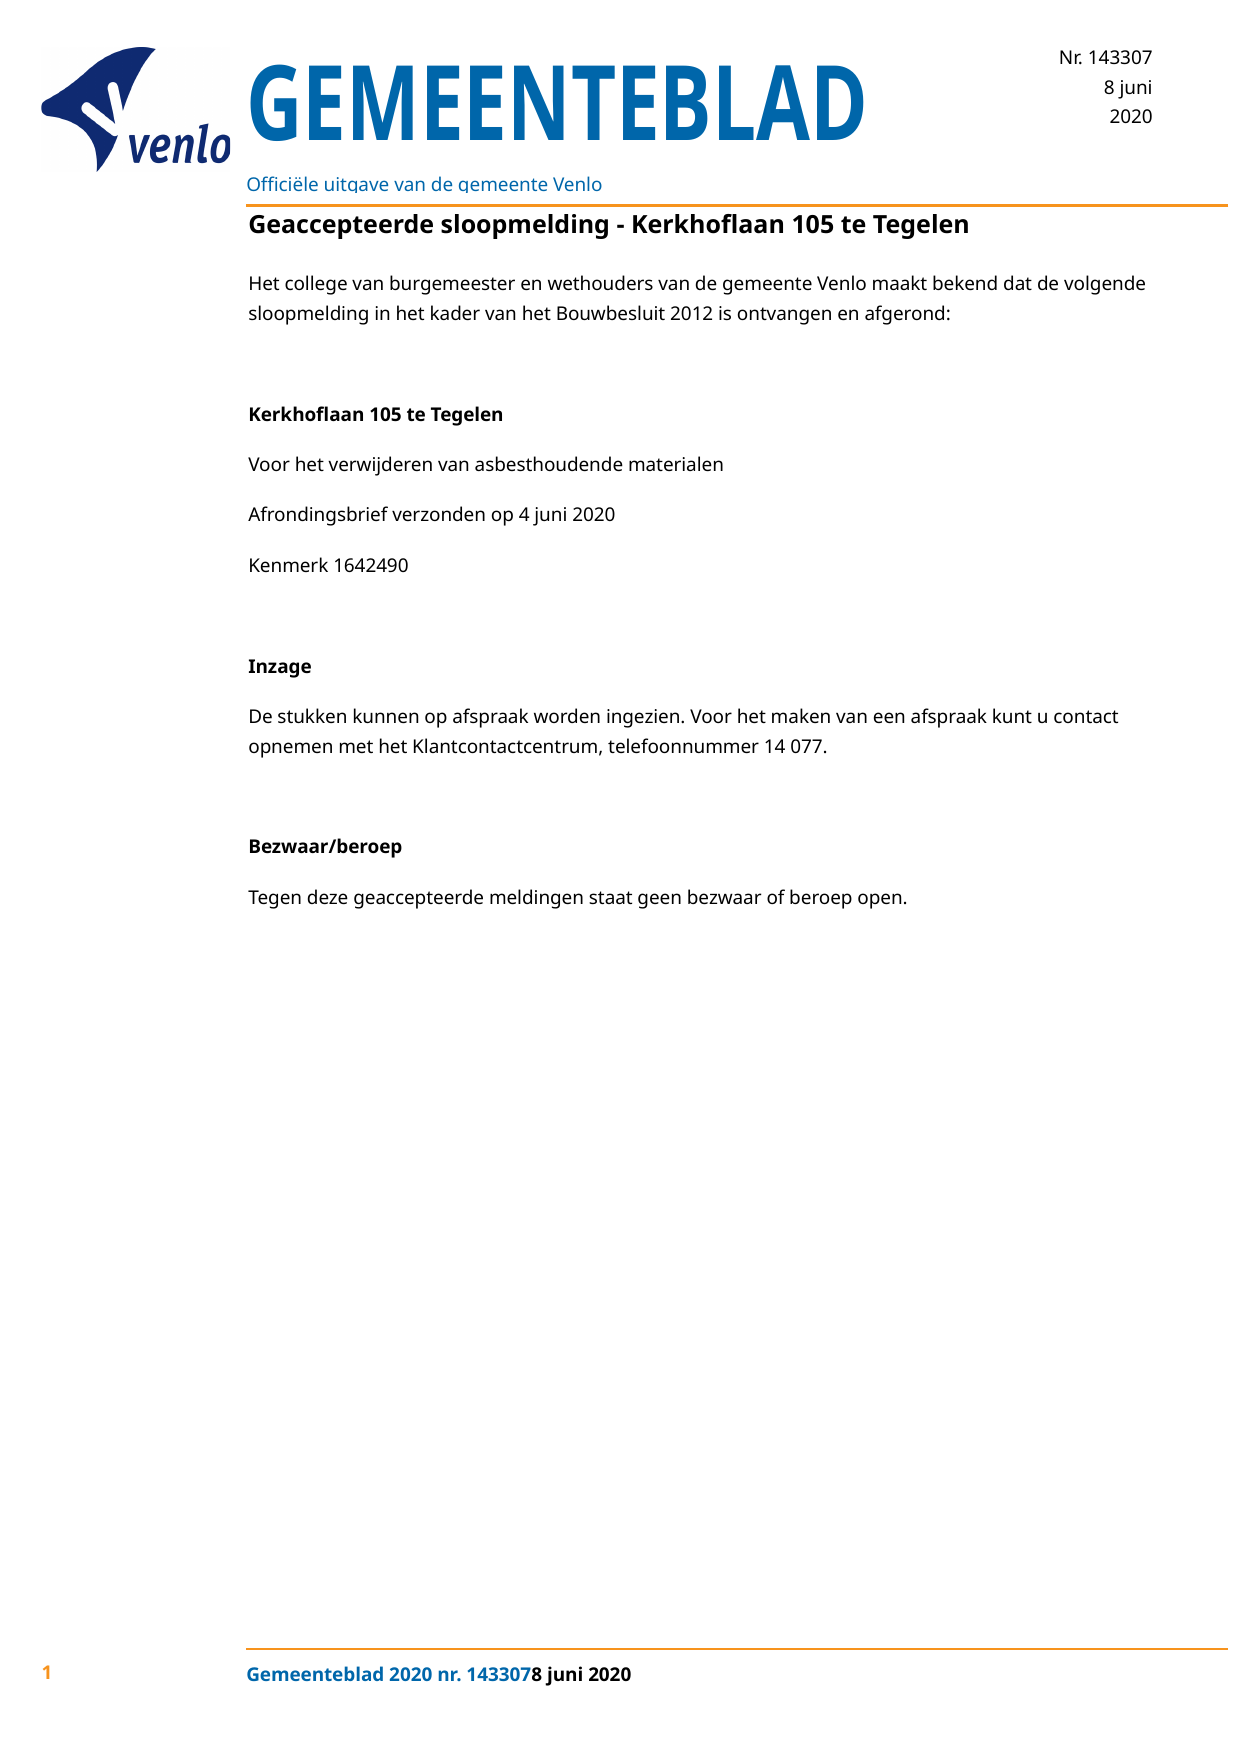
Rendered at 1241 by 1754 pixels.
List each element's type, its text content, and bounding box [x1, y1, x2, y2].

text Bezwaar/beroep [248, 834, 1152, 859]
text Tegen deze geaccepteerde meldingen staat geen bezwaar of beroep open. [248, 884, 1152, 910]
text Voor het verwijderen van asbesthoudende materialen [248, 451, 1152, 477]
text Kerkhoflaan 105 te Tegelen [248, 401, 1152, 426]
text Geaccepteerde sloopmelding - Kerkhoflaan 105 te Tegelen [248, 207, 1152, 241]
text De stukken kunnen op afspraak worden ingezien. Voor het maken van een afspraak kunt u contact opnemen met het Klantcontactcentrum, telefoonnummer 14 077. [248, 703, 1152, 758]
text Het college van burgemeester en wethouders van de gemeente Venlo maakt bekend dat de volgende sloopmelding in het kader van het Bouwbesluit 2012 is ontvangen en afgerond: [248, 270, 1152, 326]
text Afrondingsbrief verzonden op 4 juni 2020 [248, 502, 1152, 527]
text Inzage [248, 653, 1152, 678]
picture [41, 47, 231, 172]
text Kenmerk 1642490 [248, 552, 1152, 578]
